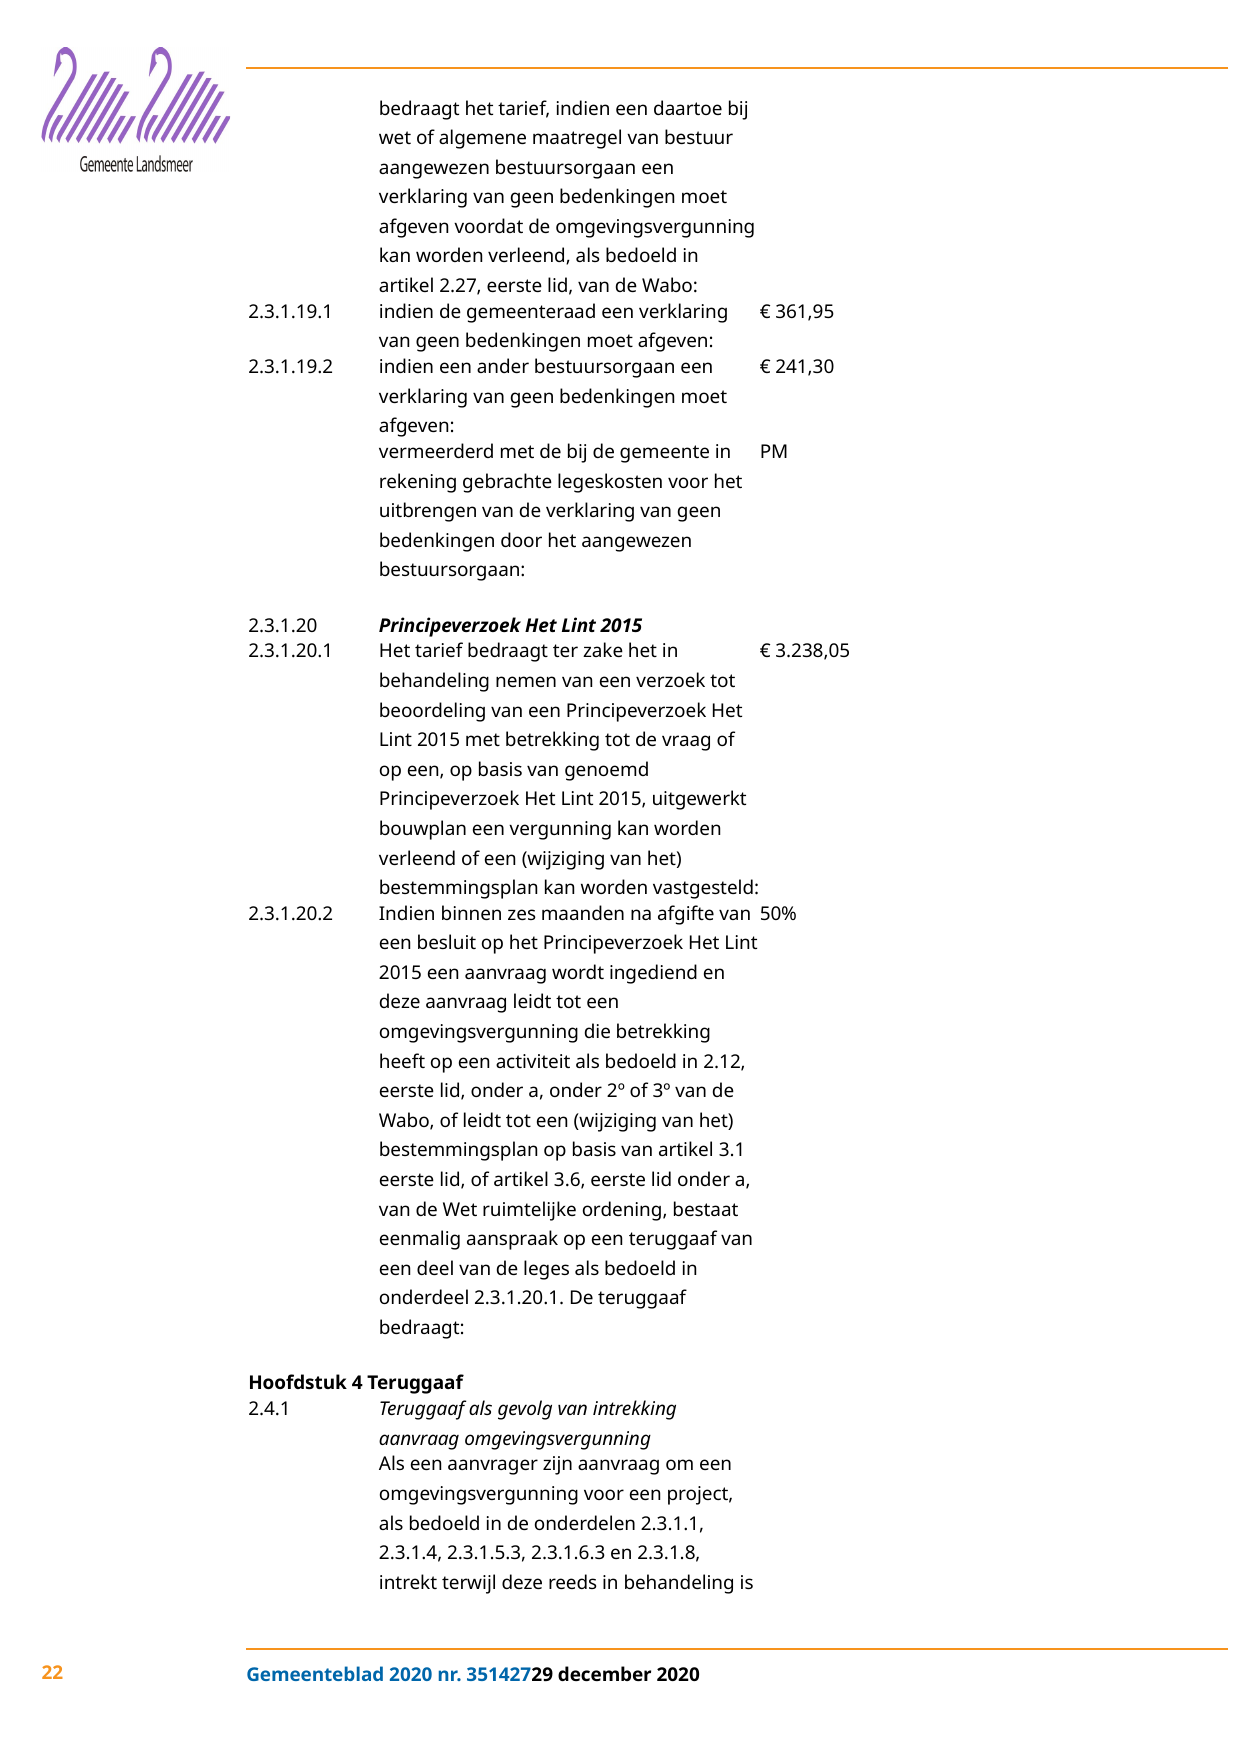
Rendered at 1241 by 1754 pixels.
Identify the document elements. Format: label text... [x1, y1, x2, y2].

table_cell [890, 1451, 1021, 1594]
table_cell [760, 1370, 890, 1395]
table_cell bedraagt het tarief, indien een daartoe bij wet of algemene maatregel van bestuur aangewezen bestuursorgaan een verklaring van geen bedenkingen moet afgeven voordat de omgevingsvergunning kan worden verleend, als bedoeld in artikel 2.27, eerste lid, van de Wabo: [379, 95, 759, 298]
table_cell 2.3.1.19.1 [248, 298, 379, 353]
table_cell Hoofdstuk 4 Teruggaaf [248, 1370, 759, 1395]
table_cell Principeverzoek Het Lint 2015 [379, 612, 759, 638]
table_cell 2.3.1.20.1 [248, 638, 379, 900]
table_cell [1021, 95, 1152, 298]
table_cell indien een ander bestuursorgaan een verklaring van geen bedenkingen moet afgeven: [379, 353, 759, 438]
table_cell [1021, 1370, 1152, 1395]
picture [41, 47, 231, 172]
table_cell [1021, 638, 1152, 900]
table_cell [760, 612, 890, 638]
table_cell Het tarief bedraagt ter zake het in behandeling nemen van een verzoek tot beoordeling van een Principeverzoek Het Lint 2015 met betrekking tot de vraag of op een, op basis van genoemd Principeverzoek Het Lint 2015, uitgewerkt bouwplan een vergunning kan worden verleend of een (wijziging van het) bestemmingsplan kan worden vastgesteld: [379, 638, 759, 900]
table_cell [890, 95, 1021, 298]
table_cell 2.3.1.19.2 [248, 353, 379, 438]
table_cell [890, 353, 1021, 438]
table_cell Als een aanvrager zijn aanvraag om een omgevingsvergunning voor een project, als bedoeld in de onderdelen 2.3.1.1, 2.3.1.4, 2.3.1.5.3, 2.3.1.6.3 en 2.3.1.8, intrekt terwijl deze reeds in behandeling is [379, 1451, 759, 1594]
table_cell Indien binnen zes maanden na afgifte van een besluit op het Principeverzoek Het Lint 2015 een aanvraag wordt ingediend en deze aanvraag leidt tot een omgevingsvergunning die betrekking heeft op een activiteit als bedoeld in 2.12, eerste lid, onder a, onder 2º of 3º van de Wabo, of leidt tot een (wijziging van het) bestemmingsplan op basis van artikel 3.1 eerste lid, of artikel 3.6, eerste lid onder a, van de Wet ruimtelijke ordening, bestaat eenmalig aanspraak op een teruggaaf van een deel van de leges als bedoeld in onderdeel 2.3.1.20.1. De teruggaaf bedraagt: [379, 900, 759, 1369]
table_cell [1021, 1395, 1152, 1451]
table_cell [1021, 900, 1152, 1369]
table_cell indien de gemeenteraad een verklaring van geen bedenkingen moet afgeven: [379, 298, 759, 353]
table_cell [1021, 612, 1152, 638]
table_cell [1021, 438, 1152, 612]
table_cell [760, 1395, 890, 1451]
table_cell 2.4.1 [248, 1395, 379, 1451]
table_cell € 241,30 [760, 353, 890, 438]
table_cell [1021, 353, 1152, 438]
table_cell [890, 638, 1021, 900]
table_cell € 3.238,05 [760, 638, 890, 900]
table_cell [890, 612, 1021, 638]
table_cell [890, 1395, 1021, 1451]
table_cell [248, 438, 379, 612]
table_cell 2.3.1.20.2 [248, 900, 379, 1369]
table_cell [890, 298, 1021, 353]
table_cell [248, 95, 379, 298]
table_cell [890, 1370, 1021, 1395]
table_cell [760, 95, 890, 298]
table_cell vermeerderd met de bij de gemeente in rekening gebrachte legeskosten voor het uitbrengen van de verklaring van geen bedenkingen door het aangewezen bestuursorgaan: [379, 438, 759, 612]
table_cell PM [760, 438, 890, 612]
table_cell 2.3.1.20 [248, 612, 379, 638]
table_cell € 361,95 [760, 298, 890, 353]
table_cell [1021, 1451, 1152, 1594]
table_cell Teruggaaf als gevolg van intrekking aanvraag omgevingsvergunning [379, 1395, 759, 1451]
table_cell [248, 1451, 379, 1594]
table_cell 50% [760, 900, 890, 1369]
table_cell [1021, 298, 1152, 353]
table_cell [890, 438, 1021, 612]
table_cell [760, 1451, 890, 1594]
table_cell [890, 900, 1021, 1369]
